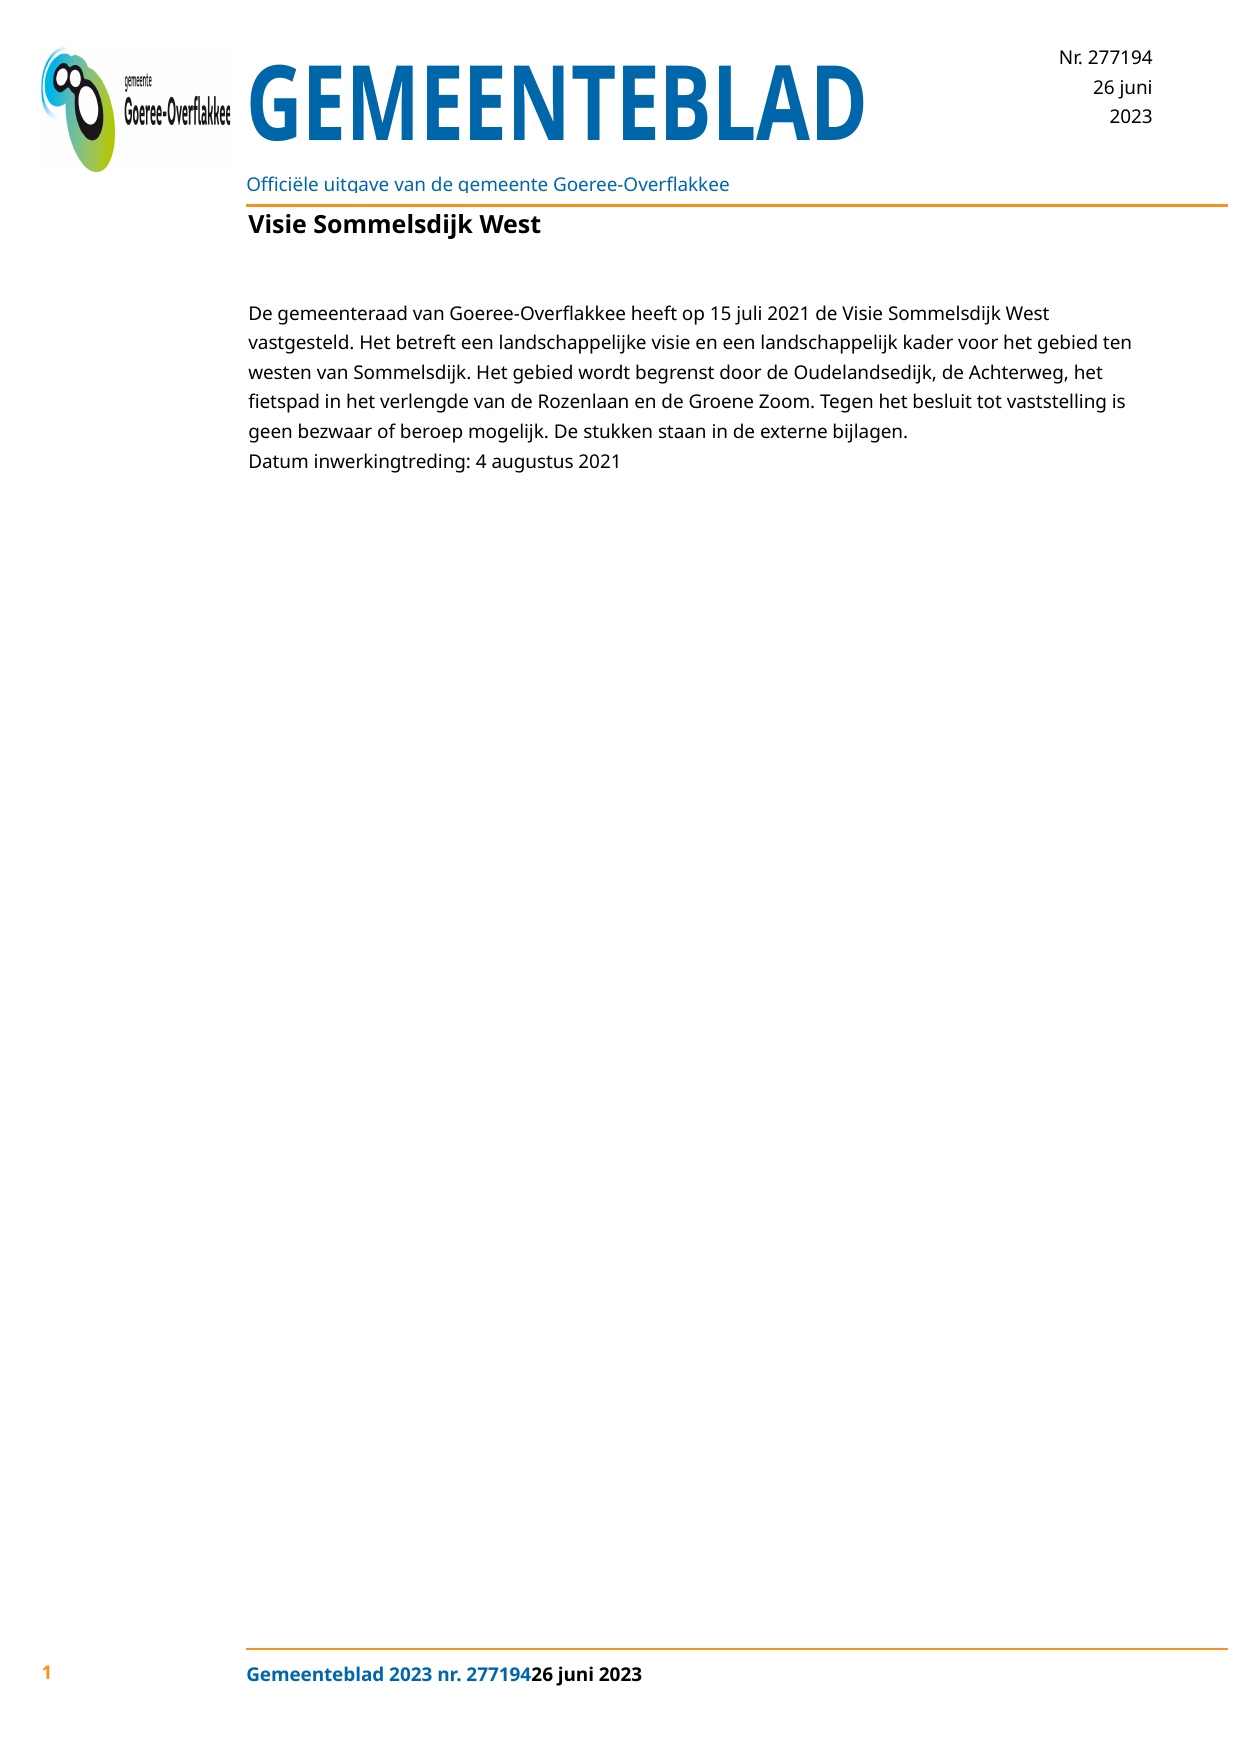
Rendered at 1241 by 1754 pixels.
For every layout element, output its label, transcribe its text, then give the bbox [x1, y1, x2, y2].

picture [41, 47, 231, 172]
text Visie Sommelsdijk West [248, 207, 1152, 241]
text De gemeenteraad van Goeree-Overflakkee heeft op 15 juli 2021 de Visie Sommelsdijk West vastgesteld. Het betreft een landschappelijke visie en een landschappelijk kader voor het gebied ten westen van Sommelsdijk. Het gebied wordt begrenst door de Oudelandsedijk, de Achterweg, het fietspad in het verlengde van de Rozenlaan en de Groene Zoom. Tegen het besluit tot vaststelling is geen bezwaar of beroep mogelijk. De stukken staan in de externe bijlagen. [248, 300, 1152, 444]
text Datum inwerkingtreding: 4 augustus 2021 [248, 448, 1152, 473]
